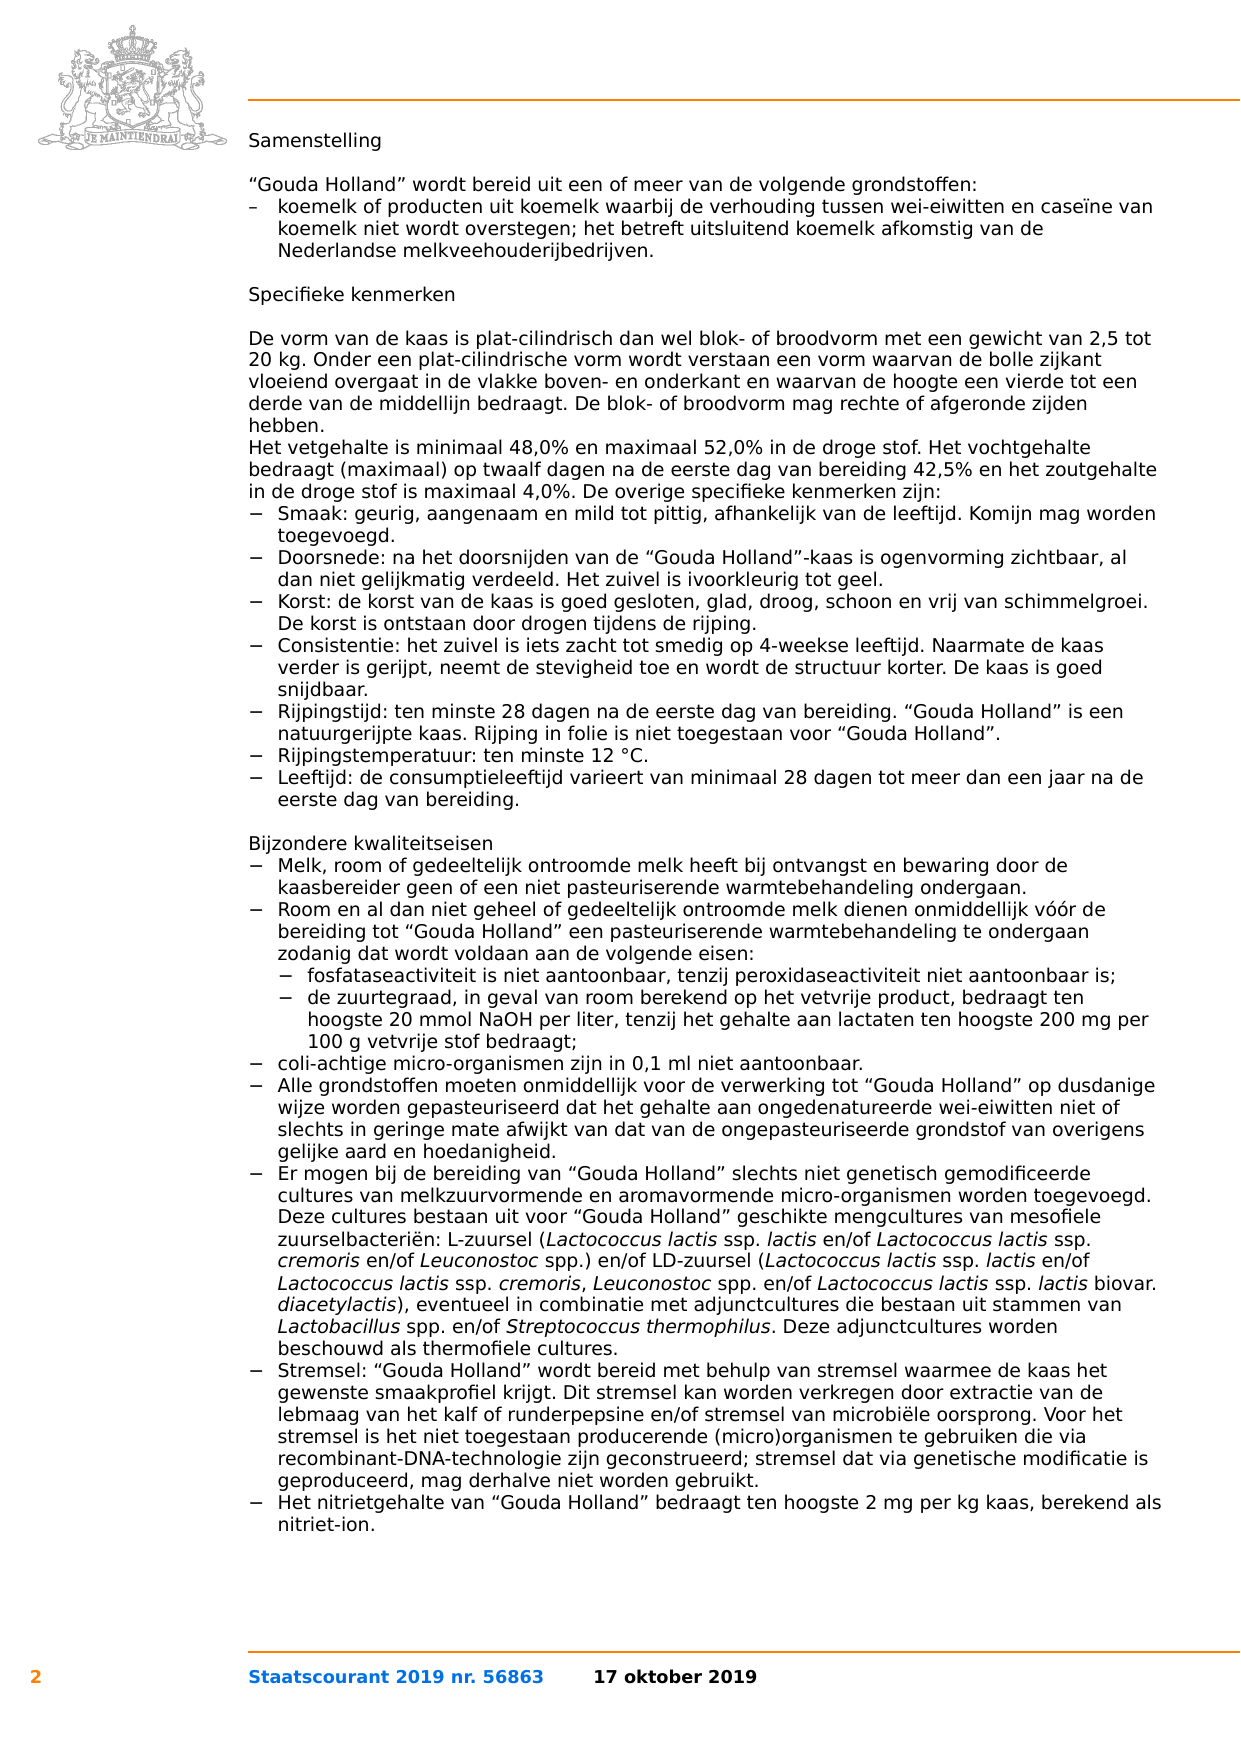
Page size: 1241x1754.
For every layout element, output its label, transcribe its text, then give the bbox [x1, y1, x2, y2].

text De vorm van de kaas is plat-cilindrisch dan wel blok- of broodvorm met een gewicht van 2,5 tot 20 kg. Onder een plat-cilindrische vorm wordt verstaan een vorm waarvan de bolle zijkant vloeiend overgaat in de vlakke boven- en onderkant en waarvan de hoogte een vierde tot een derde van de middellijn bedraagt. De blok- of broodvorm mag rechte of afgeronde zijden hebben. [248, 327, 1163, 437]
subtitle Bijzondere kwaliteitseisen [248, 833, 1163, 855]
text − Melk, room of gedeeltelijk ontroomde melk heeft bij ontvangst en bewaring door de kaasbereider geen of een niet pasteuriserende warmtebehandeling ondergaan. [248, 855, 1163, 899]
text − Doorsnede: na het doorsnijden van de “Gouda Holland”-kaas is ogenvorming zichtbaar, al dan niet gelijkmatig verdeeld. Het zuivel is ivoorkleurig tot geel. [248, 547, 1163, 591]
text − de zuurtegraad, in geval van room berekend op het vetvrije product, bedraagt ten hoogste 20 mmol NaOH per liter, tenzij het gehalte aan lactaten ten hoogste 200 mg per 100 g vetvrije stof bedraagt; [278, 987, 1163, 1053]
text − Rijpingstemperatuur: ten minste 12 °C. [248, 745, 1163, 767]
picture [38, 25, 227, 150]
subtitle Specifieke kenmerken [248, 283, 1163, 306]
text − Room en al dan niet geheel of gedeeltelijk ontroomde melk dienen onmiddellijk vóór de bereiding tot “Gouda Holland” een pasteuriserende warmtebehandeling te ondergaan zodanig dat wordt voldaan aan de volgende eisen: [248, 899, 1163, 965]
text − Rijpingstijd: ten minste 28 dagen na de eerste dag van bereiding. “Gouda Holland” is een natuurgerijpte kaas. Rijping in folie is niet toegestaan voor “Gouda Holland”. [248, 701, 1163, 745]
text − Leeftijd: de consumptieleeftijd varieert van minimaal 28 dagen tot meer dan een jaar na de eerste dag van bereiding. [248, 767, 1163, 811]
text − coli-achtige micro-organismen zijn in 0,1 ml niet aantoonbaar. [248, 1053, 1163, 1074]
text − Het nitrietgehalte van “Gouda Holland” bedraagt ten hoogste 2 mg per kg kaas, berekend als nitriet-ion. [248, 1492, 1163, 1536]
text Het vetgehalte is minimaal 48,0% en maximaal 52,0% in de droge stof. Het vochtgehalte bedraagt (maximaal) op twaalf dagen na de eerste dag van bereiding 42,5% en het zoutgehalte in de droge stof is maximaal 4,0%. De overige specifieke kenmerken zijn: [248, 437, 1163, 503]
text − Stremsel: “Gouda Holland” wordt bereid met behulp van stremsel waarmee de kaas het gewenste smaakprofiel krijgt. Dit stremsel kan worden verkregen door extractie van de lebmaag van het kalf of runderpepsine en/of stremsel van microbiële oorsprong. Voor het stremsel is het niet toegestaan producerende (micro)organismen te gebruiken die via recombinant-DNA-technologie zijn geconstrueerd; stremsel dat via genetische modificatie is geproduceerd, mag derhalve niet worden gebruikt. [248, 1360, 1163, 1492]
text − Er mogen bij de bereiding van “Gouda Holland” slechts niet genetisch gemodificeerde cultures van melkzuurvormende en aromavormende micro-organismen worden toegevoegd. Deze cultures bestaan uit voor “Gouda Holland” geschikte mengcultures van mesofiele zuurselbacteriën: L-zuursel (Lactococcus lactis ssp. lactis en/of Lactococcus lactis ssp. cremoris en/of Leuconostoc spp.) en/of LD-zuursel (Lactococcus lactis ssp. lactis en/of Lactococcus lactis ssp. cremoris, Leuconostoc spp. en/of Lactococcus lactis ssp. lactis biovar. diacetylactis), eventueel in combinatie met adjunctcultures die bestaan uit stammen van Lactobacillus spp. en/of Streptococcus thermophilus. Deze adjunctcultures worden beschouwd als thermofiele cultures. [248, 1162, 1163, 1360]
text “Gouda Holland” wordt bereid uit een of meer van de volgende grondstoffen: [248, 174, 1163, 196]
text − Consistentie: het zuivel is iets zacht tot smedig op 4-weekse leeftijd. Naarmate de kaas verder is gerijpt, neemt de stevigheid toe en wordt de structuur korter. De kaas is goed snijdbaar. [248, 635, 1163, 701]
subtitle Samenstelling [248, 130, 1163, 152]
text − Alle grondstoffen moeten onmiddellijk voor de verwerking tot “Gouda Holland” op dusdanige wijze worden gepasteuriseerd dat het gehalte aan ongedenatureerde wei-eiwitten niet of slechts in geringe mate afwijkt van dat van de ongepasteuriseerde grondstof van overigens gelijke aard en hoedanigheid. [248, 1074, 1163, 1162]
text − Korst: de korst van de kaas is goed gesloten, glad, droog, schoon en vrij van schimmelgroei. De korst is ontstaan door drogen tijdens de rijping. [248, 591, 1163, 635]
text − Smaak: geurig, aangenaam en mild tot pittig, afhankelijk van de leeftijd. Komijn mag worden toegevoegd. [248, 503, 1163, 547]
text – koemelk of producten uit koemelk waarbij de verhouding tussen wei-eiwitten en caseïne van koemelk niet wordt overstegen; het betreft uitsluitend koemelk afkomstig van de Nederlandse melkveehouderijbedrijven. [248, 196, 1163, 262]
text − fosfataseactiviteit is niet aantoonbaar, tenzij peroxidaseactiviteit niet aantoonbaar is; [278, 965, 1163, 987]
